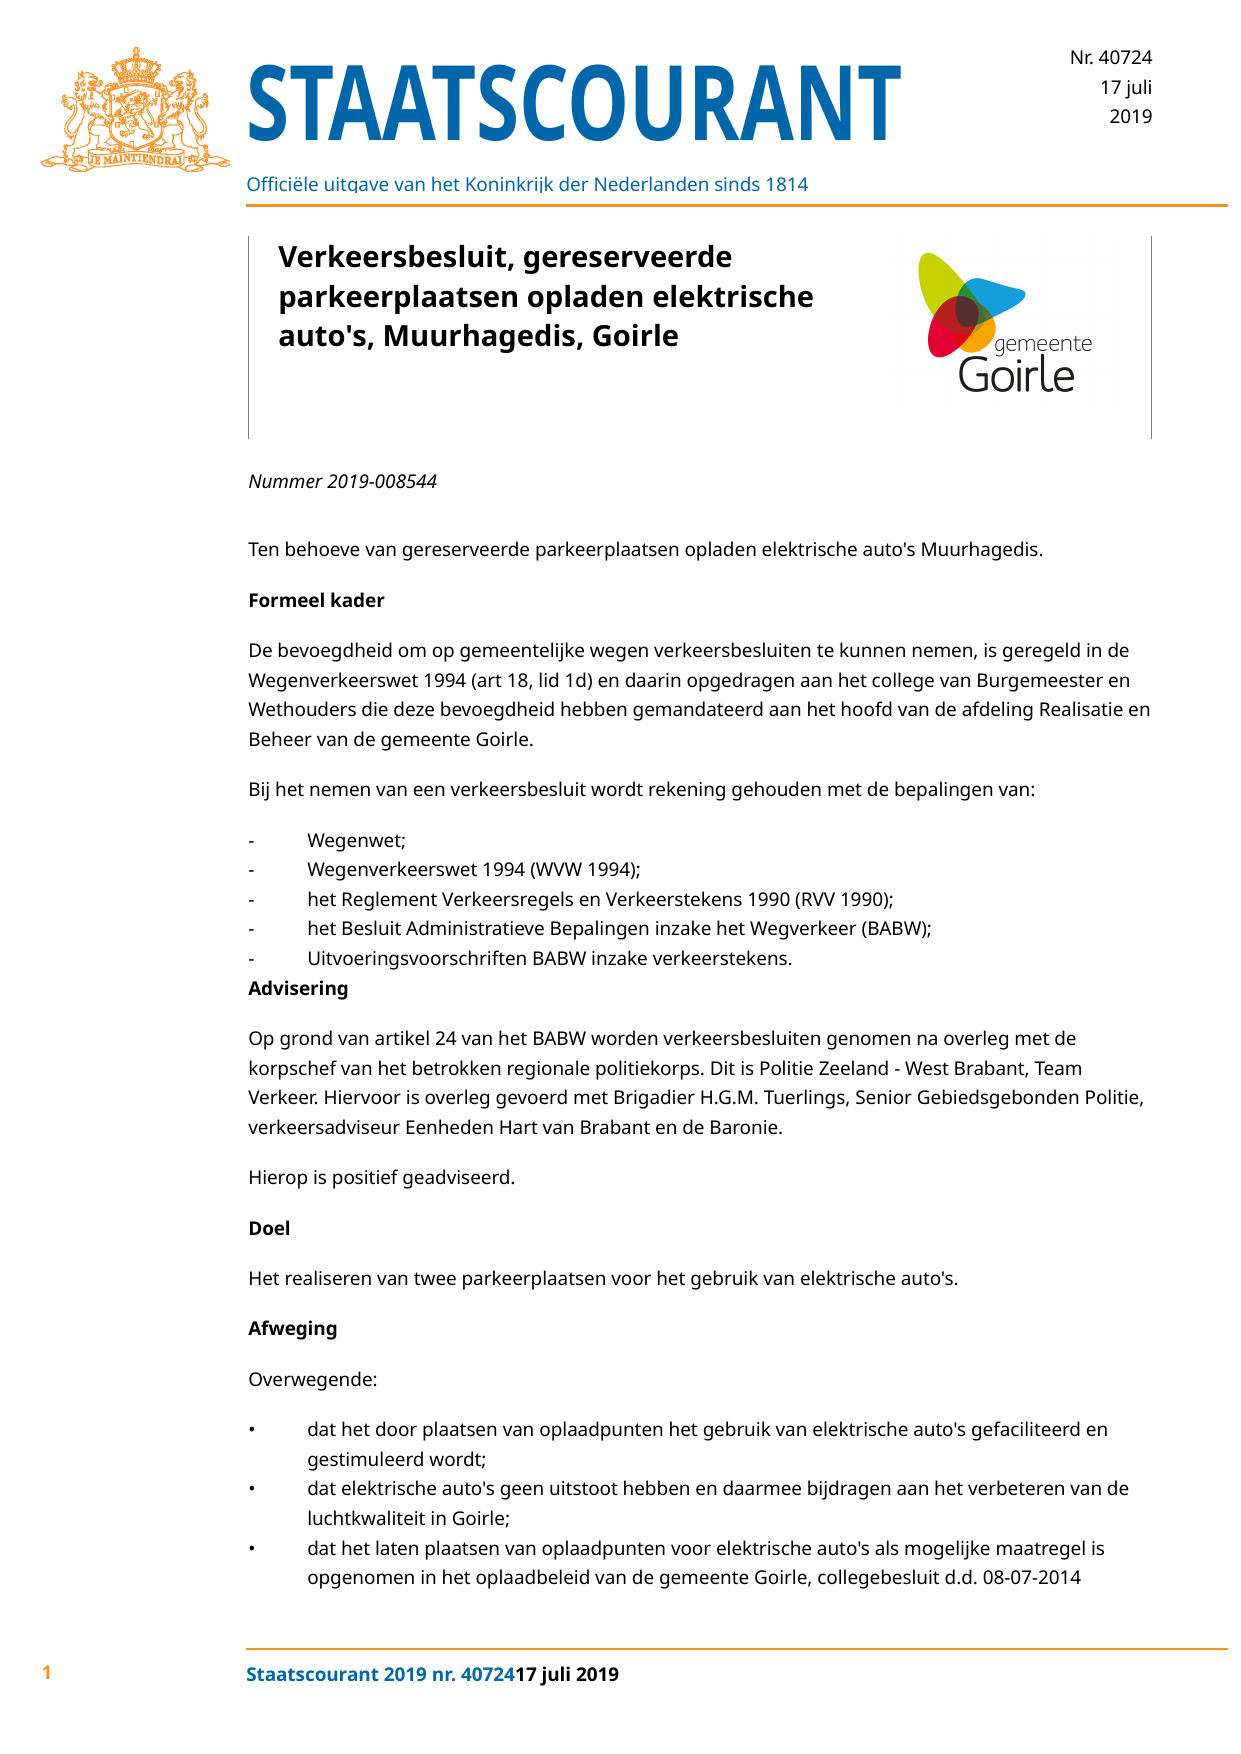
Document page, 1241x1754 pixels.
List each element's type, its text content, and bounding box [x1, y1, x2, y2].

picture [886, 236, 1116, 414]
text Hierop is positief geadviseerd. [248, 1164, 1152, 1190]
text Formeel kader [248, 587, 1152, 612]
list Uitvoeringsvoorschriften BABW inzake verkeerstekens. [248, 945, 1152, 971]
picture [41, 47, 231, 172]
list Wegenverkeerswet 1994 (WVW 1994); [248, 856, 1152, 882]
table_header [1116, 236, 1151, 413]
text Nummer 2019-008544 [248, 469, 1152, 494]
text Ten behoeve van gereserveerde parkeerplaatsen opladen elektrische auto's Muurhagedis. [248, 536, 1152, 562]
text Doel [248, 1215, 1152, 1240]
list dat elektrische auto's geen uitstoot hebben en daarmee bijdragen aan het verbeteren van de luchtkwaliteit in Goirle; [248, 1476, 1152, 1531]
text De bevoegdheid om op gemeentelijke wegen verkeersbesluiten te kunnen nemen, is geregeld in de Wegenverkeerswet 1994 (art 18, lid 1d) en daarin opgedragen aan het college van Burgemeester en Wethouders die deze bevoegdheid hebben gemandateerd aan het hoofd van de afdeling Realisatie en Beheer van de gemeente Goirle. [248, 637, 1152, 752]
list Wegenwet; [248, 827, 1152, 852]
list het Reglement Verkeersregels en Verkeerstekens 1990 (RVV 1990); [248, 886, 1152, 912]
list dat het laten plaatsen van oplaadpunten voor elektrische auto's als mogelijke maatregel is opgenomen in het oplaadbeleid van de gemeente Goirle, collegebesluit d.d. 08-07-2014 [248, 1535, 1152, 1590]
text Advisering [248, 975, 1152, 1000]
text Op grond van artikel 24 van het BABW worden verkeersbesluiten genomen na overleg met de korpschef van het betrokken regionale politiekorps. Dit is Politie Zeeland - West Brabant, Team Verkeer. Hiervoor is overleg gevoerd met Brigadier H.G.M. Tuerlings, Senior Gebiedsgebonden Politie, verkeersadviseur Eenheden Hart van Brabant en de Baronie. [248, 1025, 1152, 1139]
table_header [850, 414, 1151, 439]
table_header Verkeersbesluit, gereserveerde parkeerplaatsen opladen elektrische auto's, Muurhagedis, Goirle [249, 236, 850, 439]
list het Besluit Administratieve Bepalingen inzake het Wegverkeer (BABW); [248, 916, 1152, 941]
table_header [850, 236, 886, 413]
list dat het door plaatsen van oplaadpunten het gebruik van elektrische auto's gefaciliteerd en gestimuleerd wordt; [248, 1416, 1152, 1472]
text Het realiseren van twee parkeerplaatsen voor het gebruik van elektrische auto's. [248, 1265, 1152, 1291]
text Overwegende: [248, 1366, 1152, 1392]
text Afweging [248, 1316, 1152, 1341]
text Bij het nemen van een verkeersbesluit wordt rekening gehouden met de bepalingen van: [248, 776, 1152, 802]
